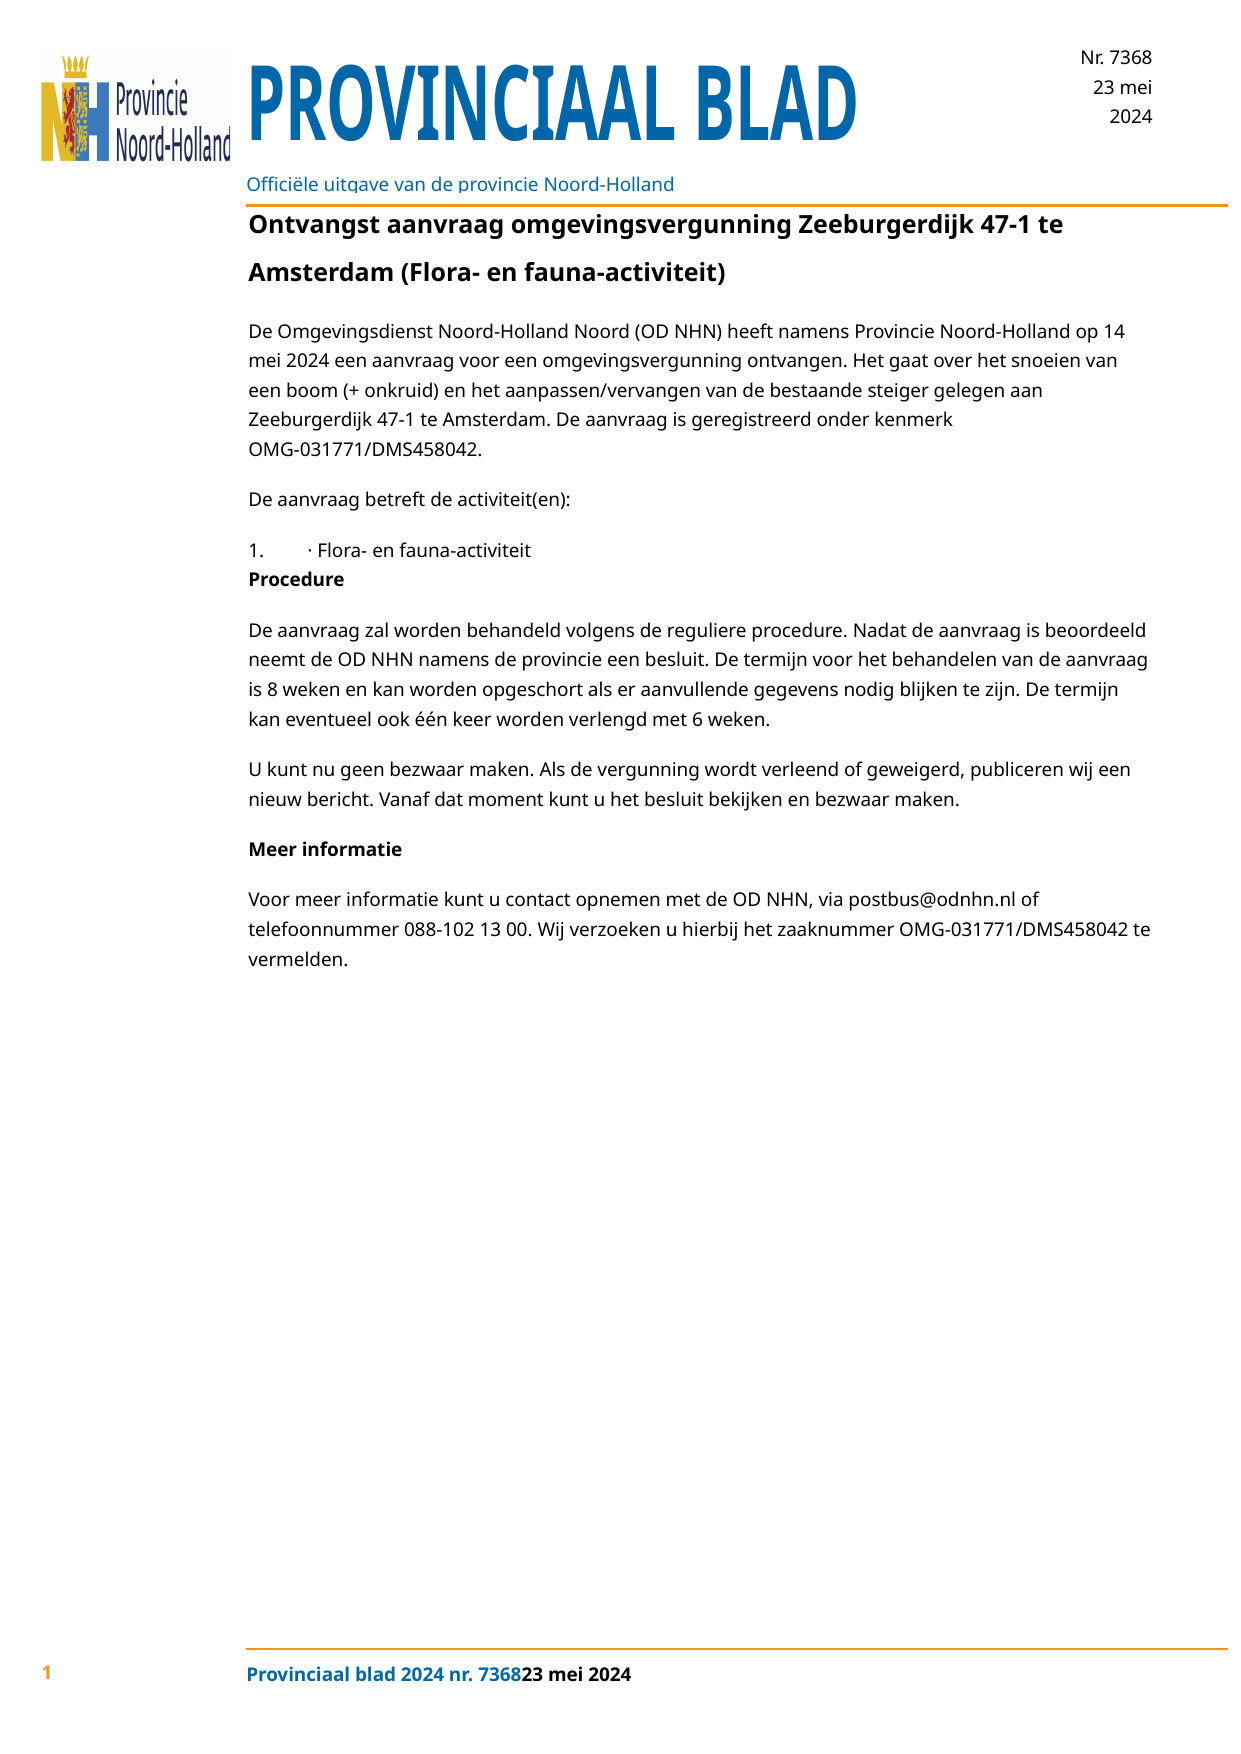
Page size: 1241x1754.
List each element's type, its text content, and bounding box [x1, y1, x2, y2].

list · Flora- en fauna-activiteit [248, 537, 1152, 563]
text De aanvraag betreft de activiteit(en): [248, 487, 1152, 512]
text De Omgevingsdienst Noord-Holland Noord (OD NHN) heeft namens Provincie Noord-Holland op 14 mei 2024 een aanvraag voor een omgevingsvergunning ontvangen. Het gaat over het snoeien van een boom (+ onkruid) en het aanpassen/vervangen van de bestaande steiger gelegen aan Zeeburgerdijk 47-1 te Amsterdam. De aanvraag is geregistreerd onder kenmerk OMG-031771/DMS458042. [248, 318, 1152, 462]
text U kunt nu geen bezwaar maken. Als de vergunning wordt verleend of geweigerd, publiceren wij een nieuw bericht. Vanaf dat moment kunt u het besluit bekijken en bezwaar maken. [248, 756, 1152, 812]
text Procedure [248, 567, 1152, 592]
text Voor meer informatie kunt u contact opnemen met de OD NHN, via postbus@odnhn.nl of telefoonnummer 088-102 13 00. Wij verzoeken u hierbij het zaaknummer OMG-031771/DMS458042 te vermelden. [248, 887, 1152, 972]
text Meer informatie [248, 836, 1152, 862]
text Ontvangst aanvraag omgevingsvergunning Zeeburgerdijk 47-1 te Amsterdam (Flora- en fauna-activiteit) [248, 207, 1152, 288]
picture [41, 47, 231, 172]
text De aanvraag zal worden behandeld volgens de reguliere procedure. Nadat de aanvraag is beoordeeld neemt de OD NHN namens de provincie een besluit. De termijn voor het behandelen van de aanvraag is 8 weken en kan worden opgeschort als er aanvullende gegevens nodig blijken te zijn. De termijn kan eventueel ook één keer worden verlengd met 6 weken. [248, 617, 1152, 732]
